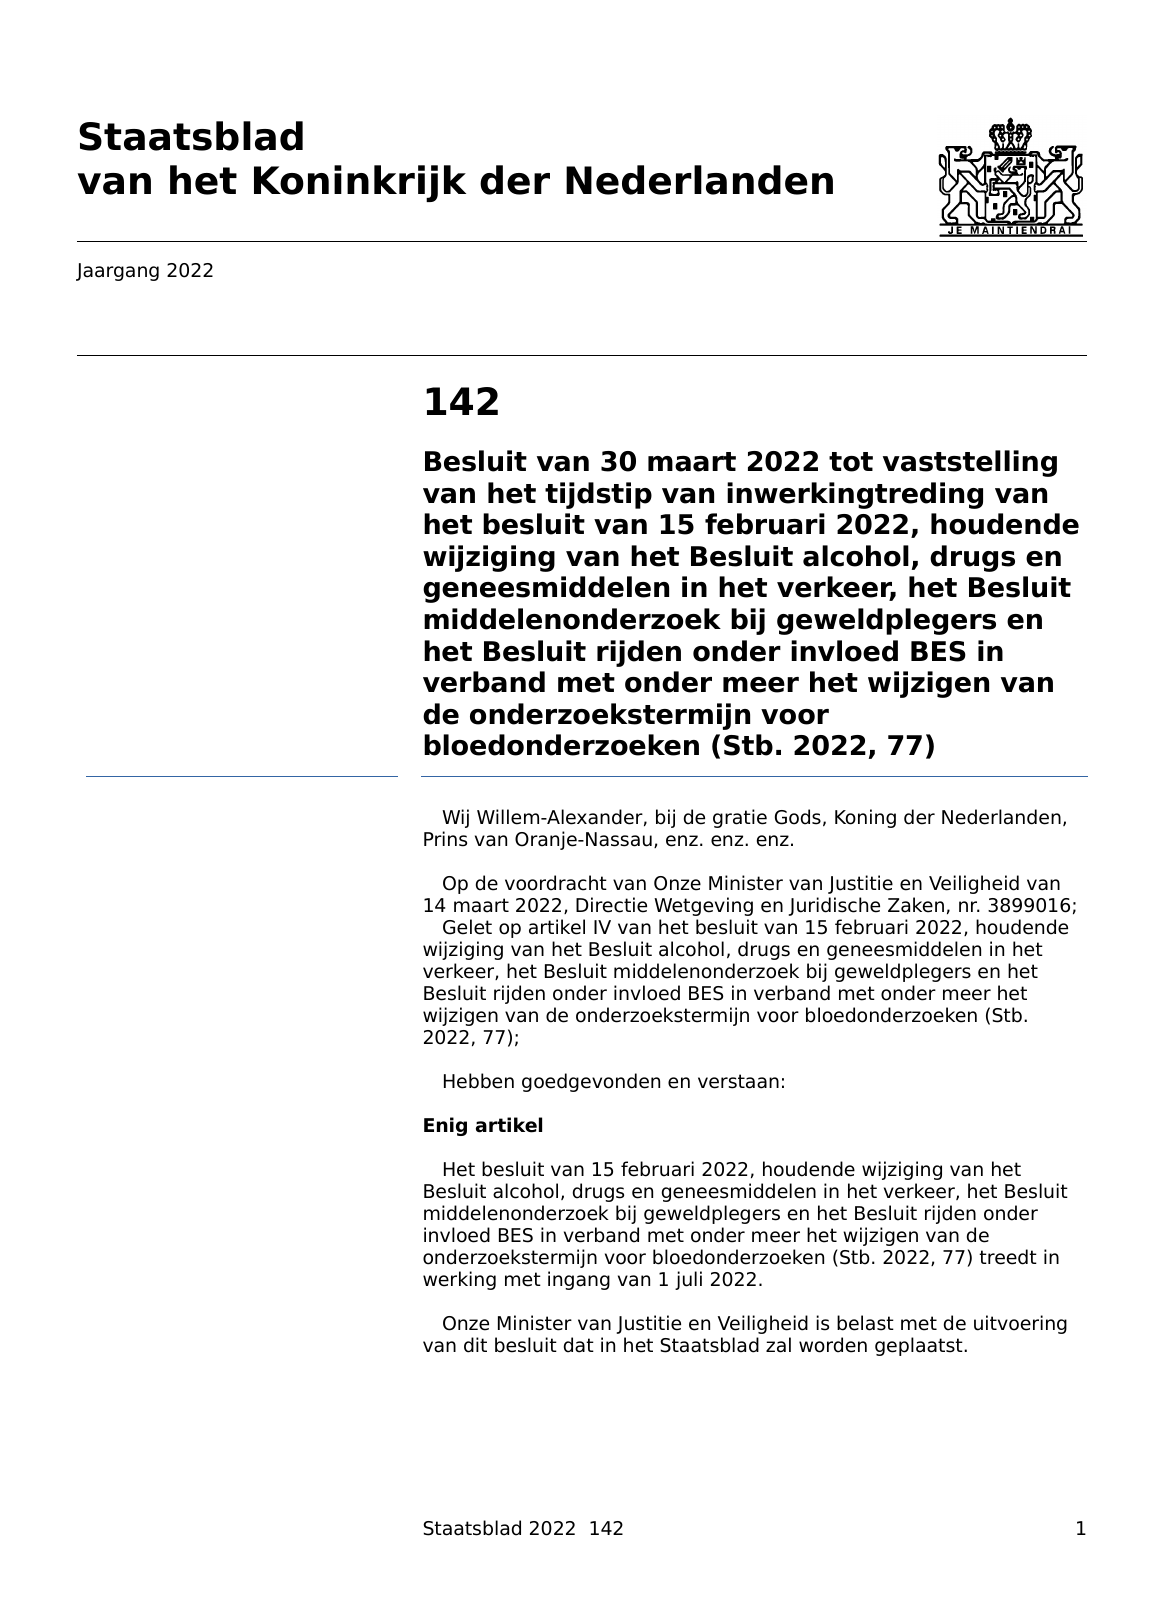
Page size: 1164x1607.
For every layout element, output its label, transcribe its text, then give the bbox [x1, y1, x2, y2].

text Onze Minister van Justitie en Veiligheid is belast met de uitvoering van dit besluit dat in het Staatsblad zal worden geplaatst. [422, 1313, 1087, 1357]
subtitle Enig artikel [422, 1115, 1087, 1137]
picture [936, 115, 1087, 240]
text Het besluit van 15 februari 2022, houdende wijziging van het Besluit alcohol, drugs en geneesmiddelen in het verkeer, het Besluit middelenonderzoek bij geweldplegers en het Besluit rijden onder invloed BES in verband met onder meer het wijzigen van de onderzoekstermijn voor bloedonderzoeken (Stb. 2022, 77) treedt in werking met ingang van 1 juli 2022. [422, 1159, 1087, 1291]
subtitle 142 [422, 381, 1087, 424]
text Op de voordracht van Onze Minister van Justitie en Veiligheid van 14 maart 2022, Directie Wetgeving en Juridische Zaken, nr. 3899016; [422, 873, 1087, 917]
table_cell Jaargang 2022 [77, 242, 1087, 355]
text Wij Willem-Alexander, bij de gratie Gods, Koning der Nederlanden, Prins van Oranje-Nassau, enz. enz. enz. [422, 807, 1087, 851]
table_header Staatsblad van het Koninkrijk der Nederlanden [77, 100, 886, 241]
text Besluit van 30 maart 2022 tot vaststelling van het tijdstip van inwerkingtreding van het besluit van 15 februari 2022, houdende wijziging van het Besluit alcohol, drugs en geneesmiddelen in het verkeer, het Besluit middelenonderzoek bij geweldplegers en het Besluit rijden onder invloed BES in verband met onder meer het wijzigen van de onderzoekstermijn voor bloedonderzoeken (Stb. 2022, 77) [422, 447, 1087, 762]
text Hebben goedgevonden en verstaan: [422, 1071, 1087, 1093]
text Gelet op artikel IV van het besluit van 15 februari 2022, houdende wijziging van het Besluit alcohol, drugs en geneesmiddelen in het verkeer, het Besluit middelenonderzoek bij geweldplegers en het Besluit rijden onder invloed BES in verband met onder meer het wijzigen van de onderzoekstermijn voor bloedonderzoeken (Stb. 2022, 77); [422, 917, 1087, 1048]
table_header [886, 100, 1087, 241]
